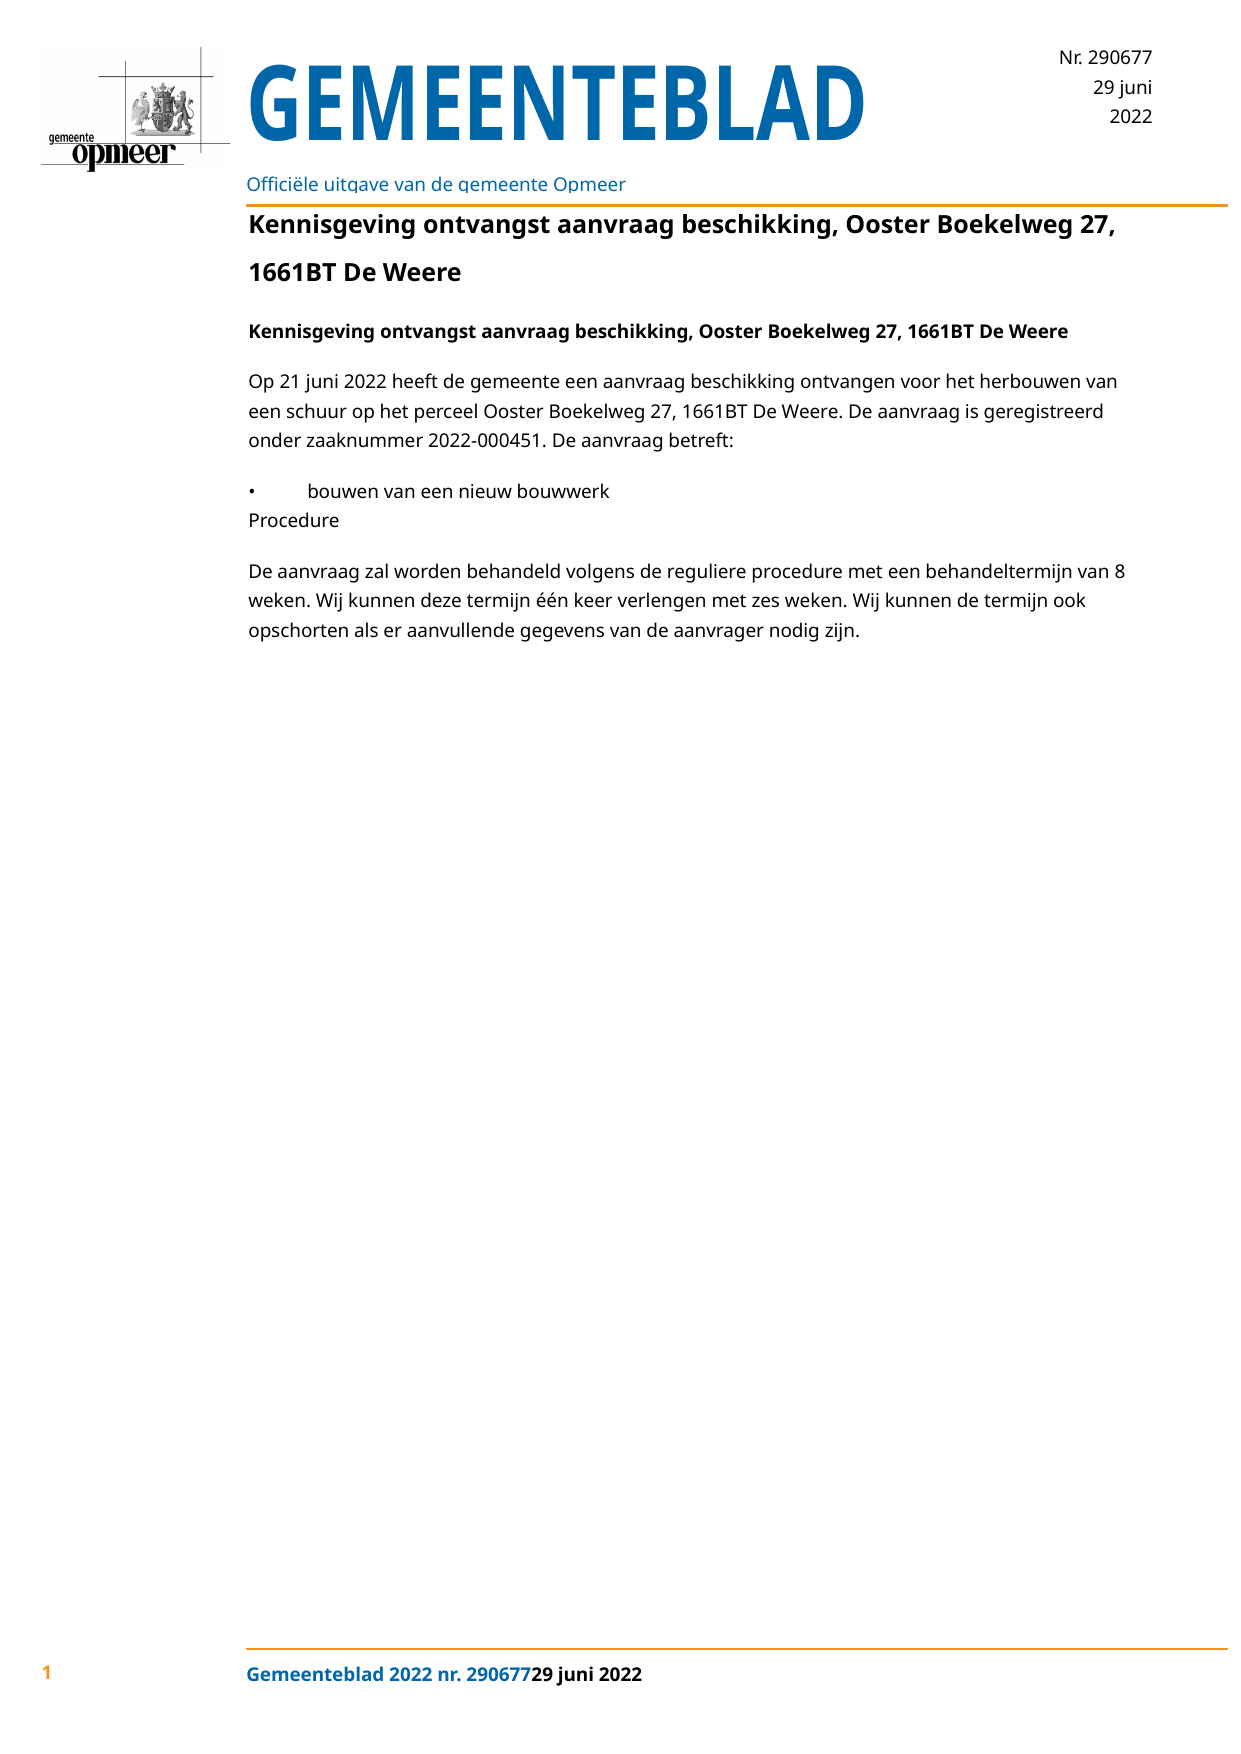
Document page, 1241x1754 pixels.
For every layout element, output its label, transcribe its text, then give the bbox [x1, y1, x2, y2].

list bouwen van een nieuw bouwwerk [248, 478, 1152, 504]
text De aanvraag zal worden behandeld volgens de reguliere procedure met een behandeltermijn van 8 weken. Wij kunnen deze termijn één keer verlengen met zes weken. Wij kunnen de termijn ook opschorten als er aanvullende gegevens van de aanvrager nodig zijn. [248, 558, 1152, 643]
text Procedure [248, 507, 1152, 533]
picture [41, 47, 231, 172]
text Kennisgeving ontvangst aanvraag beschikking, Ooster Boekelweg 27, 1661BT De Weere [248, 207, 1152, 288]
text Op 21 juni 2022 heeft de gemeente een aanvraag beschikking ontvangen voor het herbouwen van een schuur op het perceel Ooster Boekelweg 27, 1661BT De Weere. De aanvraag is geregistreerd onder zaaknummer 2022-000451. De aanvraag betreft: [248, 368, 1152, 453]
text Kennisgeving ontvangst aanvraag beschikking, Ooster Boekelweg 27, 1661BT De Weere [248, 318, 1152, 344]
